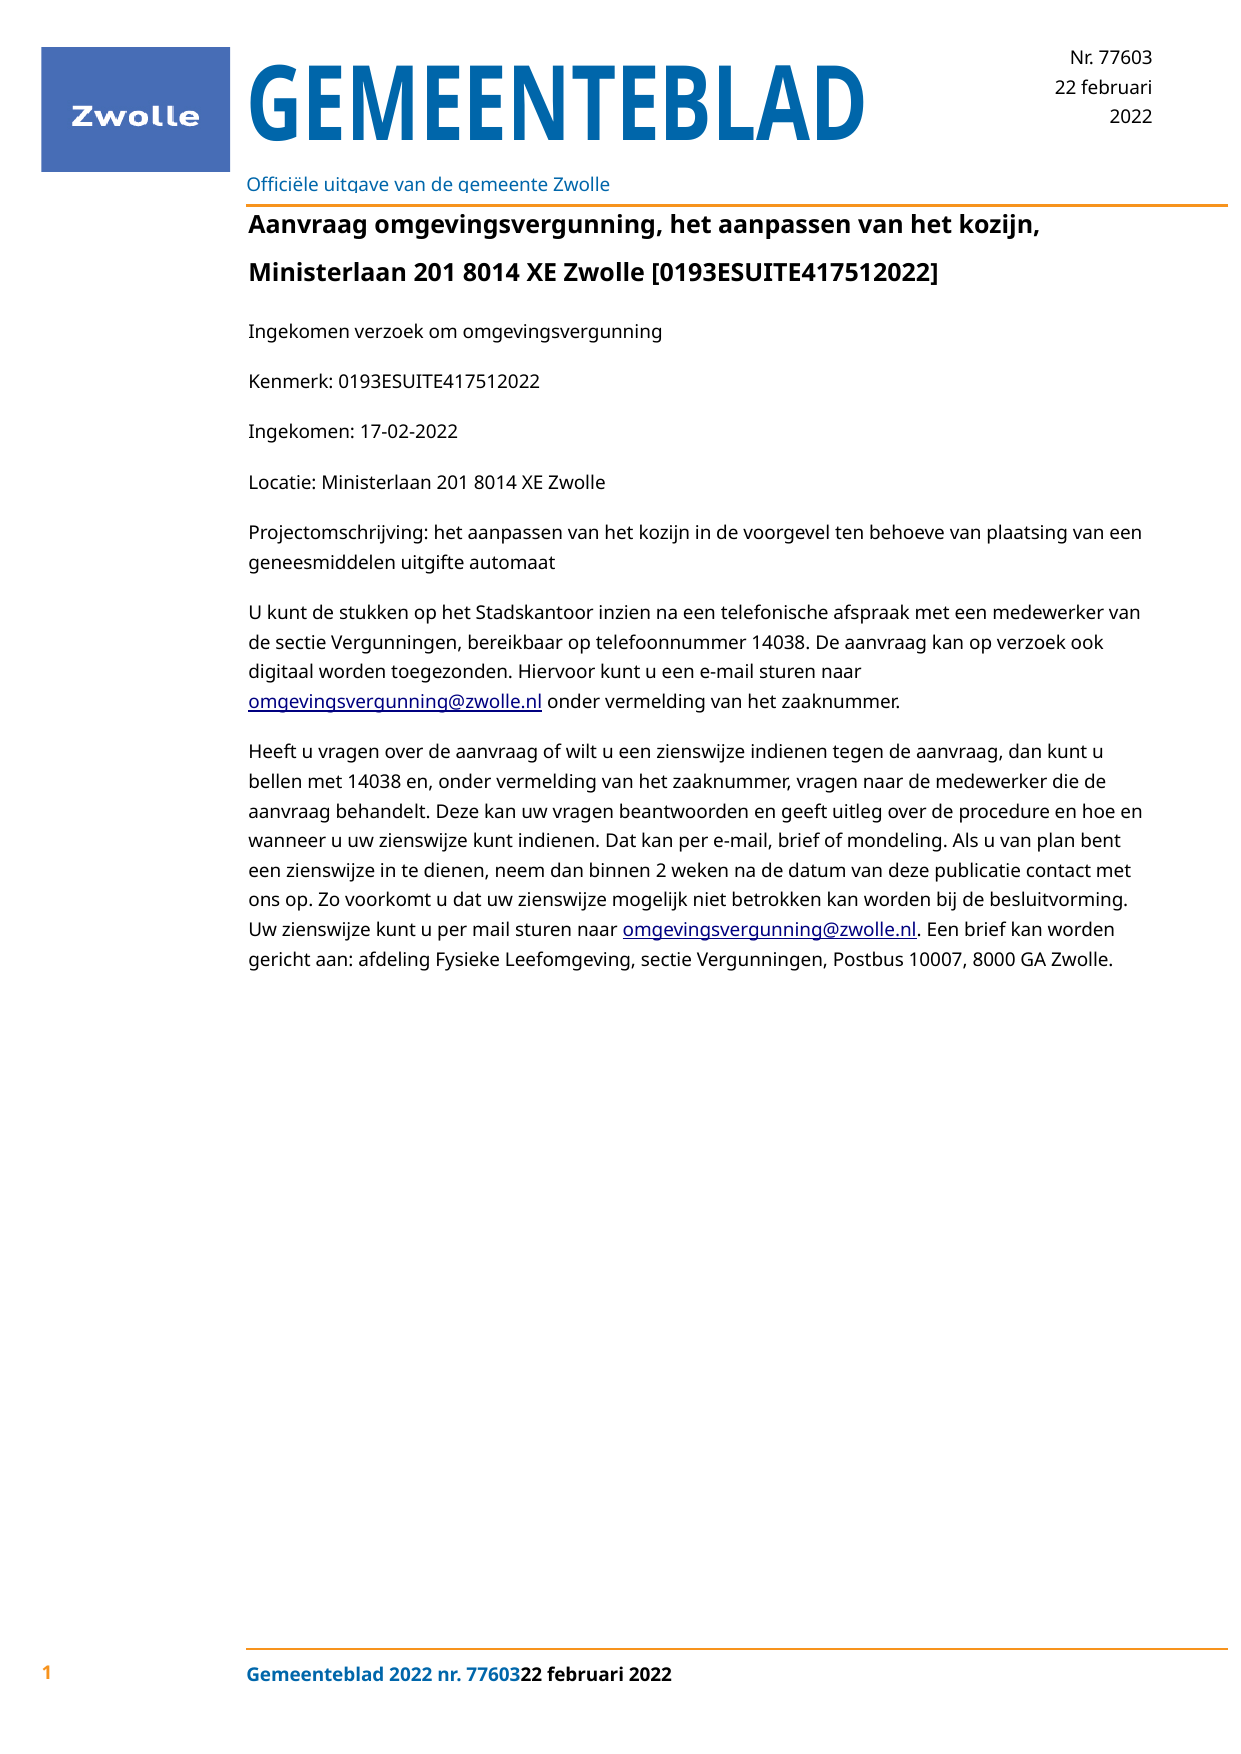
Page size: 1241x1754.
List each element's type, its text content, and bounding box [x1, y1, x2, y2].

text Heeft u vragen over de aanvraag of wilt u een zienswijze indienen tegen de aanvraag, dan kunt u bellen met 14038 en, onder vermelding van het zaaknummer, vragen naar de medewerker die de aanvraag behandelt. Deze kan uw vragen beantwoorden en geeft uitleg over de procedure en hoe en wanneer u uw zienswijze kunt indienen. Dat kan per e-mail, brief of mondeling. Als u van plan bent een zienswijze in te dienen, neem dan binnen 2 weken na de datum van deze publicatie contact met ons op. Zo voorkomt u dat uw zienswijze mogelijk niet betrokken kan worden bij de besluitvorming. Uw zienswijze kunt u per mail sturen naar omgevingsvergunning@zwolle.nl. Een brief kan worden gericht aan: afdeling Fysieke Leefomgeving, sectie Vergunningen, Postbus 10007, 8000 GA Zwolle. [248, 739, 1152, 972]
text U kunt de stukken op het Stadskantoor inzien na een telefonische afspraak met een medewerker van de sectie Vergunningen, bereikbaar op telefoonnummer 14038. De aanvraag kan op verzoek ook digitaal worden toegezonden. Hiervoor kunt u een e-mail sturen naar omgevingsvergunning@zwolle.nl onder vermelding van het zaaknummer. [248, 599, 1152, 714]
text Aanvraag omgevingsvergunning, het aanpassen van het kozijn, Ministerlaan 201 8014 XE Zwolle [0193ESUITE417512022] [248, 207, 1152, 288]
text Kenmerk: 0193ESUITE417512022 [248, 368, 1152, 394]
text Projectomschrijving: het aanpassen van het kozijn in de voorgevel ten behoeve van plaatsing van een geneesmiddelen uitgifte automaat [248, 519, 1152, 575]
text Ingekomen verzoek om omgevingsvergunning [248, 318, 1152, 344]
picture [41, 47, 231, 172]
text Locatie: Ministerlaan 201 8014 XE Zwolle [248, 469, 1152, 495]
text Ingekomen: 17-02-2022 [248, 419, 1152, 444]
